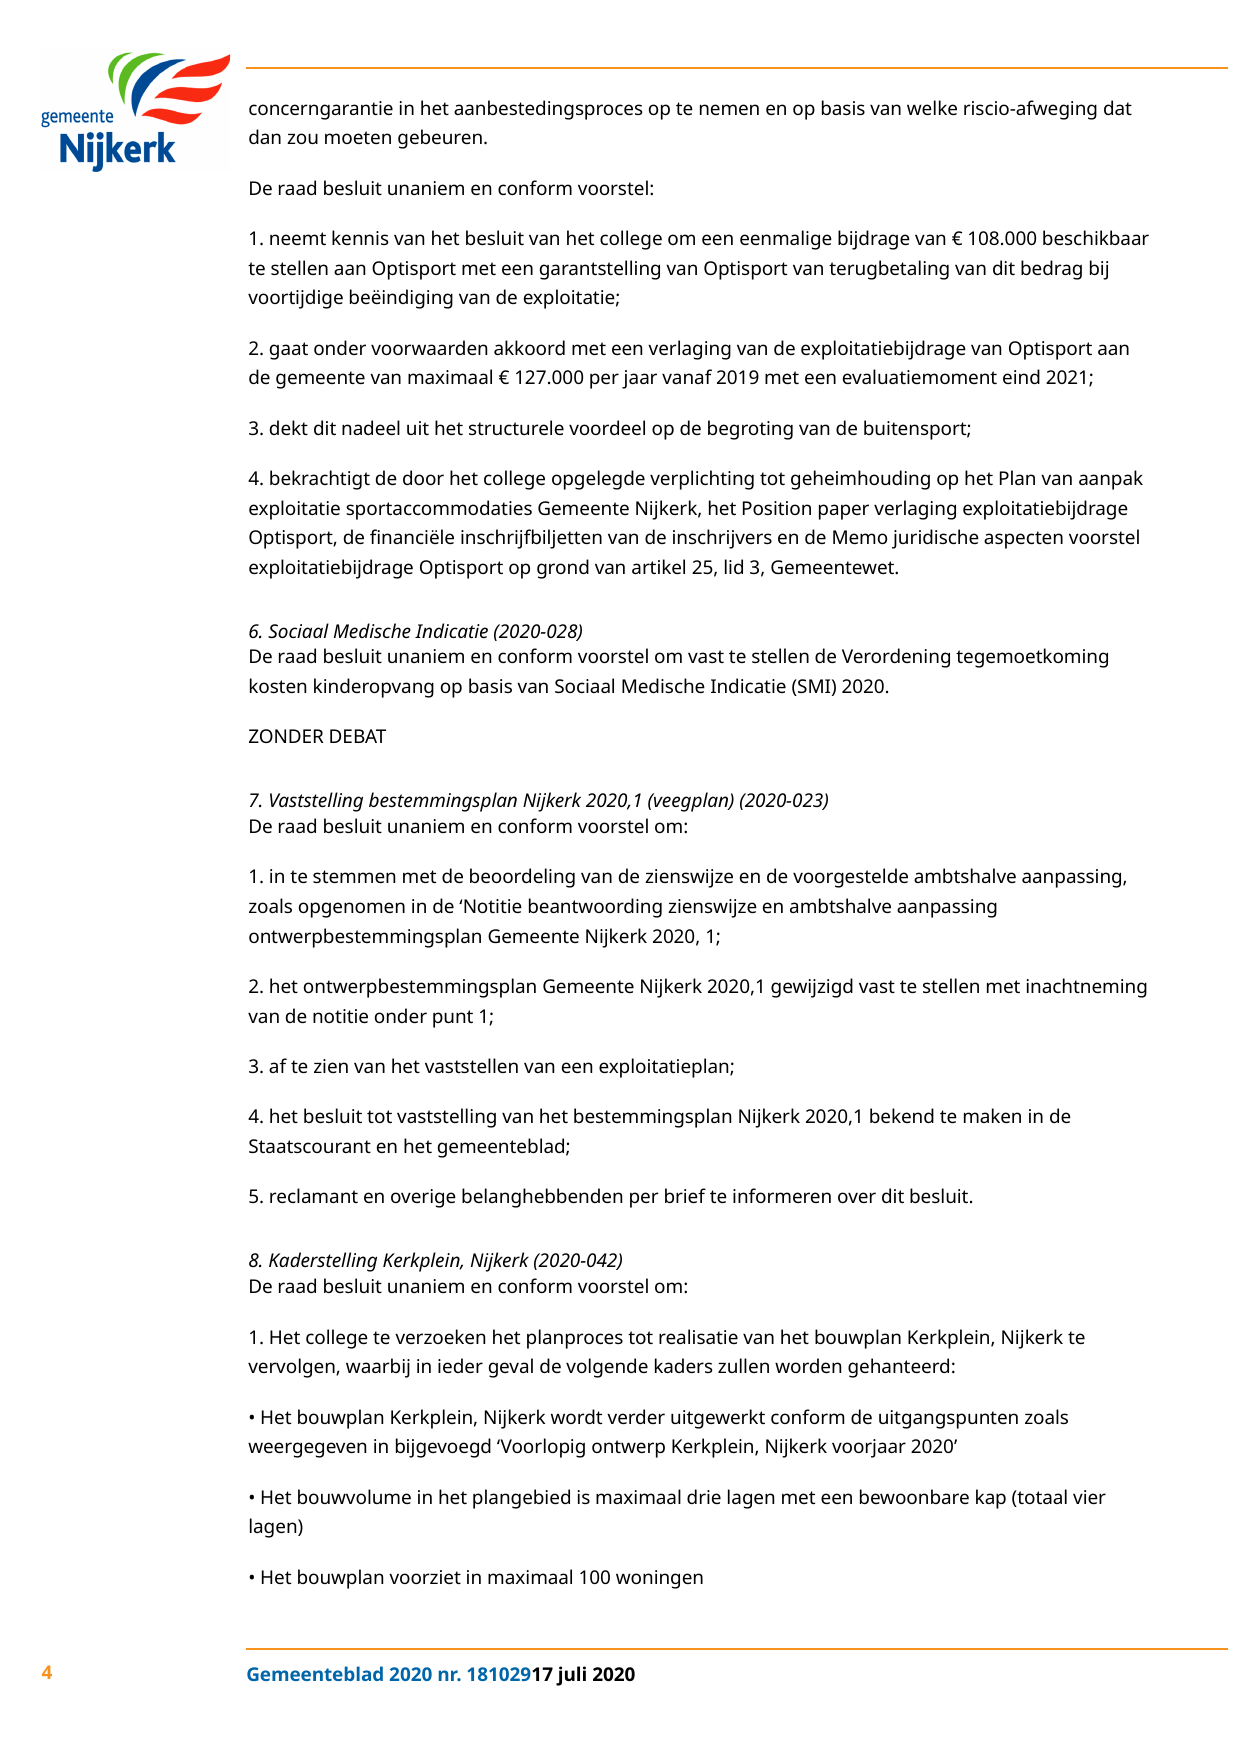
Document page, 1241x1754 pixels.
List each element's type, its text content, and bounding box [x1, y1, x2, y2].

text 1. in te stemmen met de beoordeling van de zienswijze en de voorgestelde ambtshalve aanpassing, zoals opgenomen in de ‘Notitie beantwoording zienswijze en ambtshalve aanpassing ontwerpbestemmingsplan Gemeente Nijkerk 2020, 1; [248, 864, 1152, 949]
text • Het bouwplan voorziet in maximaal 100 woningen [248, 1564, 1152, 1589]
text 7. Vaststelling bestemmingsplan Nijkerk 2020,1 (veegplan) (2020-023) [248, 788, 1152, 813]
text • Het bouwplan Kerkplein, Nijkerk wordt verder uitgewerkt conform de uitgangspunten zoals weergegeven in bijgevoegd ‘Voorlopig ontwerp Kerkplein, Nijkerk voorjaar 2020’ [248, 1404, 1152, 1459]
text 2. het ontwerpbestemmingsplan Gemeente Nijkerk 2020,1 gewijzigd vast te stellen met inachtneming van de notitie onder punt 1; [248, 973, 1152, 1029]
picture [41, 47, 231, 172]
text 4. het besluit tot vaststelling van het bestemmingsplan Nijkerk 2020,1 bekend te maken in de Staatscourant en het gemeenteblad; [248, 1104, 1152, 1159]
text 4. bekrachtigt de door het college opgelegde verplichting tot geheimhouding op het Plan van aanpak exploitatie sportaccommodaties Gemeente Nijkerk, het Position paper verlaging exploitatiebijdrage Optisport, de financiële inschrijfbiljetten van de inschrijvers en de Memo juridische aspecten voorstel exploitatiebijdrage Optisport op grond van artikel 25, lid 3, Gemeentewet. [248, 465, 1152, 580]
text 6. Sociaal Medische Indicatie (2020-028) [248, 618, 1152, 644]
text 5. reclamant en overige belanghebbenden per brief te informeren over dit besluit. [248, 1184, 1152, 1209]
text 3. dekt dit nadeel uit het structurele voordeel op de begroting van de buitensport; [248, 415, 1152, 441]
text ZONDER DEBAT [248, 724, 1152, 749]
text 3. af te zien van het vaststellen van een exploitatieplan; [248, 1053, 1152, 1079]
text De raad besluit unaniem en conform voorstel om: [248, 813, 1152, 839]
text De raad besluit unaniem en conform voorstel om vast te stellen de Verordening tegemoetkoming kosten kinderopvang op basis van Sociaal Medische Indicatie (SMI) 2020. [248, 644, 1152, 699]
text 1. neemt kennis van het besluit van het college om een eenmalige bijdrage van € 108.000 beschikbaar te stellen aan Optisport met een garantstelling van Optisport van terugbetaling van dit bedrag bij voortijdige beëindiging van de exploitatie; [248, 225, 1152, 310]
text 8. Kaderstelling Kerkplein, Nijkerk (2020-042) [248, 1248, 1152, 1273]
text 1. Het college te verzoeken het planproces tot realisatie van het bouwplan Kerkplein, Nijkerk te vervolgen, waarbij in ieder geval de volgende kaders zullen worden gehanteerd: [248, 1324, 1152, 1379]
text De raad besluit unaniem en conform voorstel: [248, 175, 1152, 201]
text 2. gaat onder voorwaarden akkoord met een verlaging van de exploitatiebijdrage van Optisport aan de gemeente van maximaal € 127.000 per jaar vanaf 2019 met een evaluatiemoment eind 2021; [248, 335, 1152, 390]
text concerngarantie in het aanbestedingsproces op te nemen en op basis van welke riscio-afweging dat dan zou moeten gebeuren. [248, 95, 1152, 150]
text • Het bouwvolume in het plangebied is maximaal drie lagen met een bewoonbare kap (totaal vier lagen) [248, 1484, 1152, 1539]
text De raad besluit unaniem en conform voorstel om: [248, 1273, 1152, 1299]
